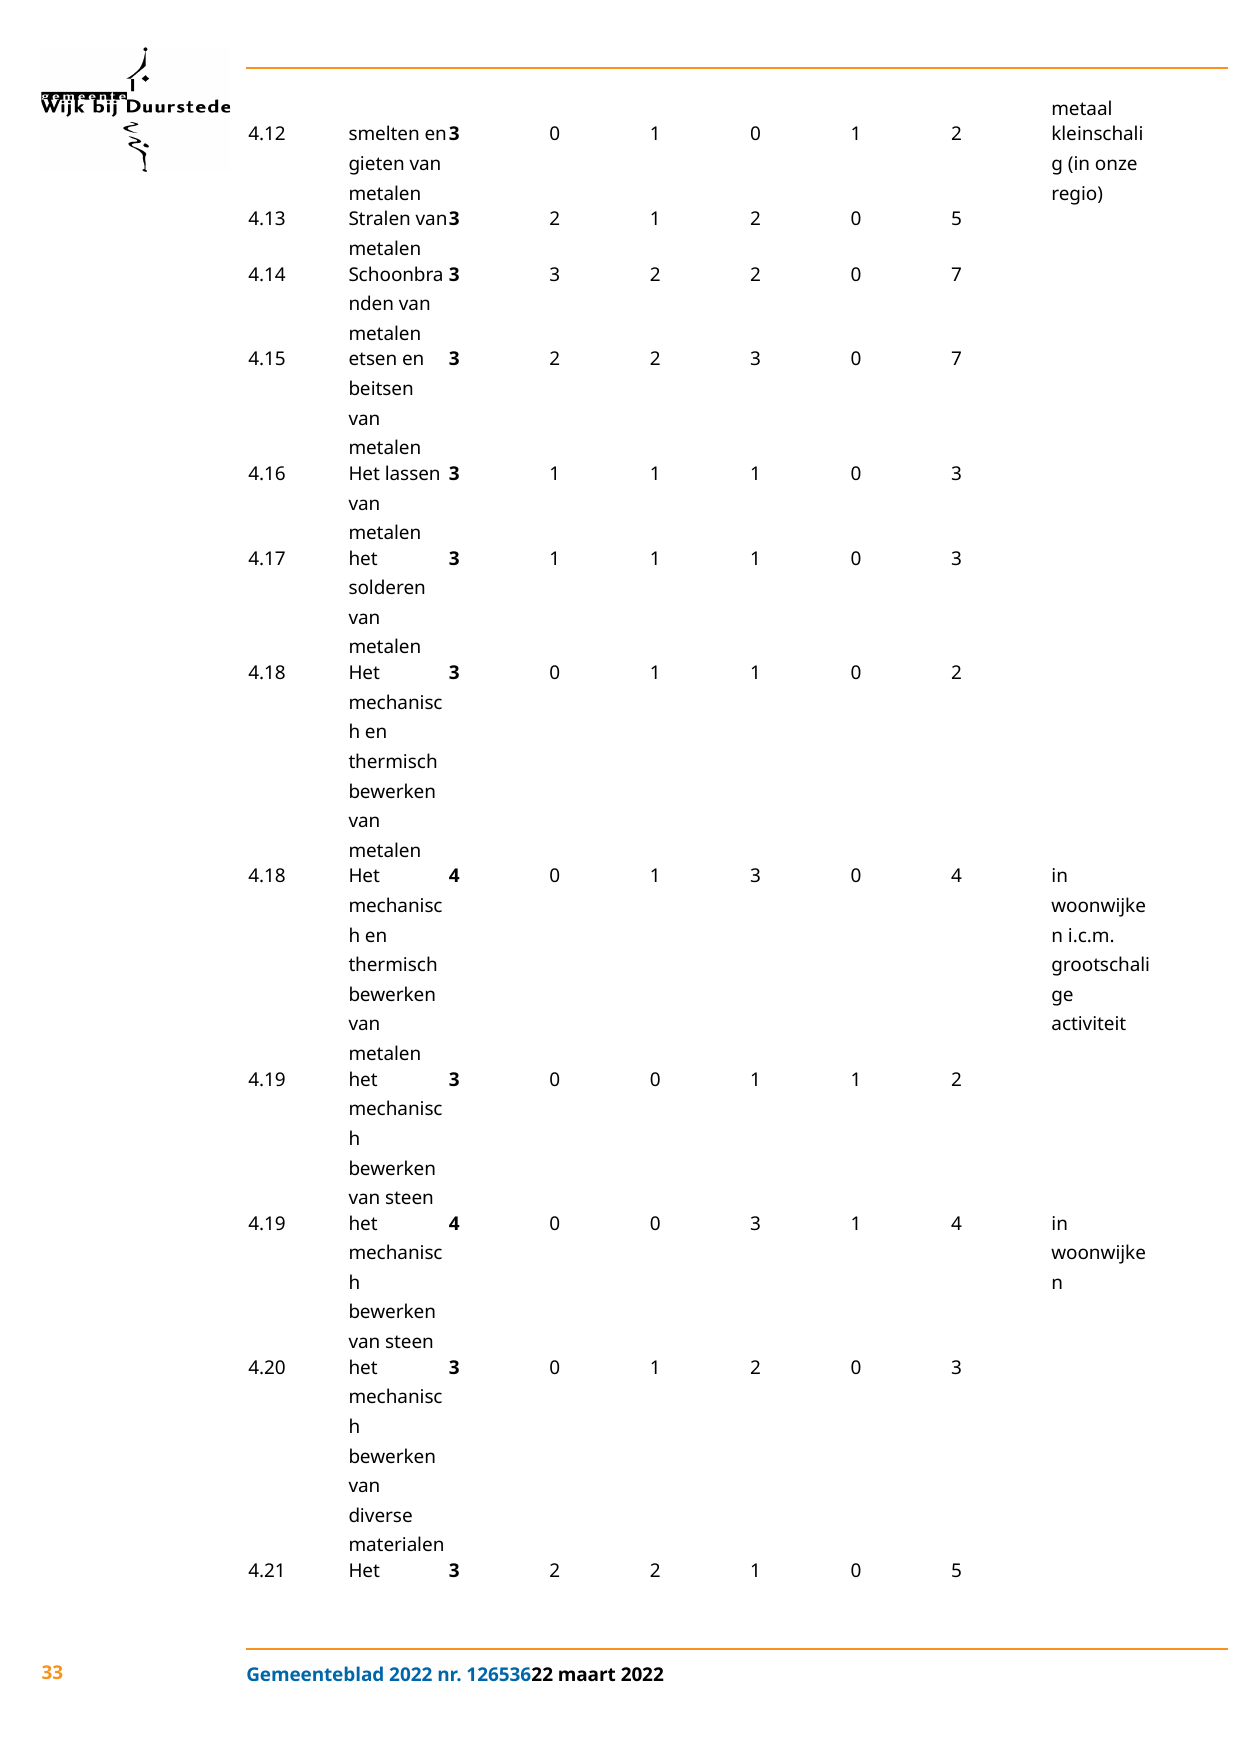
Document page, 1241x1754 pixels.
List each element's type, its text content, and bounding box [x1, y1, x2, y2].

table_cell [750, 95, 850, 121]
table_cell [1051, 1066, 1152, 1210]
table_cell 1 [650, 460, 750, 545]
table_cell 3 [449, 1354, 549, 1557]
table_cell [248, 95, 348, 121]
table_cell 3 [449, 460, 549, 545]
table_cell 1 [650, 1354, 750, 1557]
table_cell 1 [650, 121, 750, 205]
table_cell 1 [650, 863, 750, 1066]
table_cell 3 [449, 1557, 549, 1583]
table_cell 4.19 [248, 1210, 348, 1354]
table_cell 1 [650, 660, 750, 863]
table_cell kleinschalig (in onze regio) [1051, 121, 1152, 205]
table_cell 5 [951, 205, 1051, 261]
table_cell Stralen van metalen [348, 205, 449, 261]
table_cell 1 [549, 545, 649, 659]
table_cell Schoonbranden van metalen [348, 261, 449, 346]
table_cell 0 [549, 1066, 649, 1210]
table_cell 0 [549, 1354, 649, 1557]
picture [41, 47, 231, 172]
table_cell 1 [750, 545, 850, 659]
table_cell [951, 95, 1051, 121]
table_cell [449, 95, 549, 121]
table_cell 4.17 [248, 545, 348, 659]
table_cell 3 [951, 1354, 1051, 1557]
table_cell 1 [650, 205, 750, 261]
table_cell 0 [850, 346, 951, 460]
table_cell 4 [449, 863, 549, 1066]
table_cell 0 [850, 1354, 951, 1557]
table_cell Het mechanisch en thermisch bewerken van metalen [348, 863, 449, 1066]
table_cell 3 [449, 1066, 549, 1210]
table_cell 4.19 [248, 1066, 348, 1210]
table_cell 4 [951, 863, 1051, 1066]
table_cell [850, 95, 951, 121]
table_cell 0 [850, 205, 951, 261]
table_cell 1 [650, 545, 750, 659]
table_cell 4.18 [248, 863, 348, 1066]
table_cell [348, 95, 449, 121]
table_cell 0 [549, 660, 649, 863]
table_cell 4.18 [248, 660, 348, 863]
table_cell 4 [449, 1210, 549, 1354]
table_cell 4.16 [248, 460, 348, 545]
table_cell etsen en beitsen van metalen [348, 346, 449, 460]
table_cell 0 [549, 1210, 649, 1354]
table_cell [1051, 660, 1152, 863]
table_cell smelten en gieten van metalen [348, 121, 449, 205]
table_cell 2 [951, 660, 1051, 863]
table_cell 3 [750, 1210, 850, 1354]
table_cell 3 [449, 261, 549, 346]
table_cell 1 [750, 1066, 850, 1210]
table_cell [650, 95, 750, 121]
table_cell 1 [850, 1066, 951, 1210]
table_cell 2 [549, 205, 649, 261]
table_cell 0 [850, 460, 951, 545]
table_cell [1051, 261, 1152, 346]
table_cell 4.13 [248, 205, 348, 261]
table_cell 0 [850, 863, 951, 1066]
table_cell 0 [650, 1210, 750, 1354]
table_cell in woonwijken i.c.m. grootschalige activiteit [1051, 863, 1152, 1066]
table_cell Het mechanisch en thermisch bewerken van metalen [348, 660, 449, 863]
table_cell 0 [850, 261, 951, 346]
table_cell het mechanisch bewerken van steen [348, 1066, 449, 1210]
table_cell [1051, 205, 1152, 261]
table_cell 1 [750, 1557, 850, 1583]
table_cell [1051, 1557, 1152, 1583]
table_cell 0 [850, 660, 951, 863]
table_cell 1 [750, 460, 850, 545]
table_cell 3 [750, 863, 850, 1066]
table_cell 2 [750, 1354, 850, 1557]
table_cell 5 [951, 1557, 1051, 1583]
table_cell 4.12 [248, 121, 348, 205]
table_cell 3 [449, 121, 549, 205]
table_cell 3 [549, 261, 649, 346]
table_cell het mechanisch bewerken van diverse materialen [348, 1354, 449, 1557]
table_cell [549, 95, 649, 121]
table_cell 3 [449, 346, 549, 460]
table_cell 4.21 [248, 1557, 348, 1583]
table_cell [1051, 460, 1152, 545]
table_cell 0 [850, 1557, 951, 1583]
table_cell 2 [750, 261, 850, 346]
table_cell 2 [650, 1557, 750, 1583]
table_cell 2 [549, 1557, 649, 1583]
table_cell 7 [951, 346, 1051, 460]
table_cell 1 [549, 460, 649, 545]
table_cell 1 [750, 660, 850, 863]
table_cell Het [348, 1557, 449, 1583]
table_cell 7 [951, 261, 1051, 346]
table_cell in woonwijken [1051, 1210, 1152, 1354]
table_cell 0 [549, 121, 649, 205]
table_cell 2 [951, 1066, 1051, 1210]
table_cell 3 [951, 545, 1051, 659]
table_cell 4 [951, 1210, 1051, 1354]
table_cell het solderen van metalen [348, 545, 449, 659]
table_cell 2 [650, 261, 750, 346]
table_cell 0 [850, 545, 951, 659]
table_cell 3 [750, 346, 850, 460]
table_cell het mechanisch bewerken van steen [348, 1210, 449, 1354]
table_cell [1051, 545, 1152, 659]
table_cell 3 [449, 545, 549, 659]
table_cell 0 [650, 1066, 750, 1210]
table_cell 3 [449, 660, 549, 863]
table_cell 2 [549, 346, 649, 460]
table_cell 1 [850, 1210, 951, 1354]
table_cell [1051, 346, 1152, 460]
table_cell 4.20 [248, 1354, 348, 1557]
table_cell 4.14 [248, 261, 348, 346]
table_cell 1 [850, 121, 951, 205]
table_cell metaal [1051, 95, 1152, 121]
table_cell 0 [549, 863, 649, 1066]
table_cell 2 [951, 121, 1051, 205]
table_cell 3 [449, 205, 549, 261]
table_cell [1051, 1354, 1152, 1557]
table_cell Het lassen van metalen [348, 460, 449, 545]
table_cell 3 [951, 460, 1051, 545]
table_cell 2 [650, 346, 750, 460]
table_cell 0 [750, 121, 850, 205]
table_cell 4.15 [248, 346, 348, 460]
table_cell 2 [750, 205, 850, 261]
